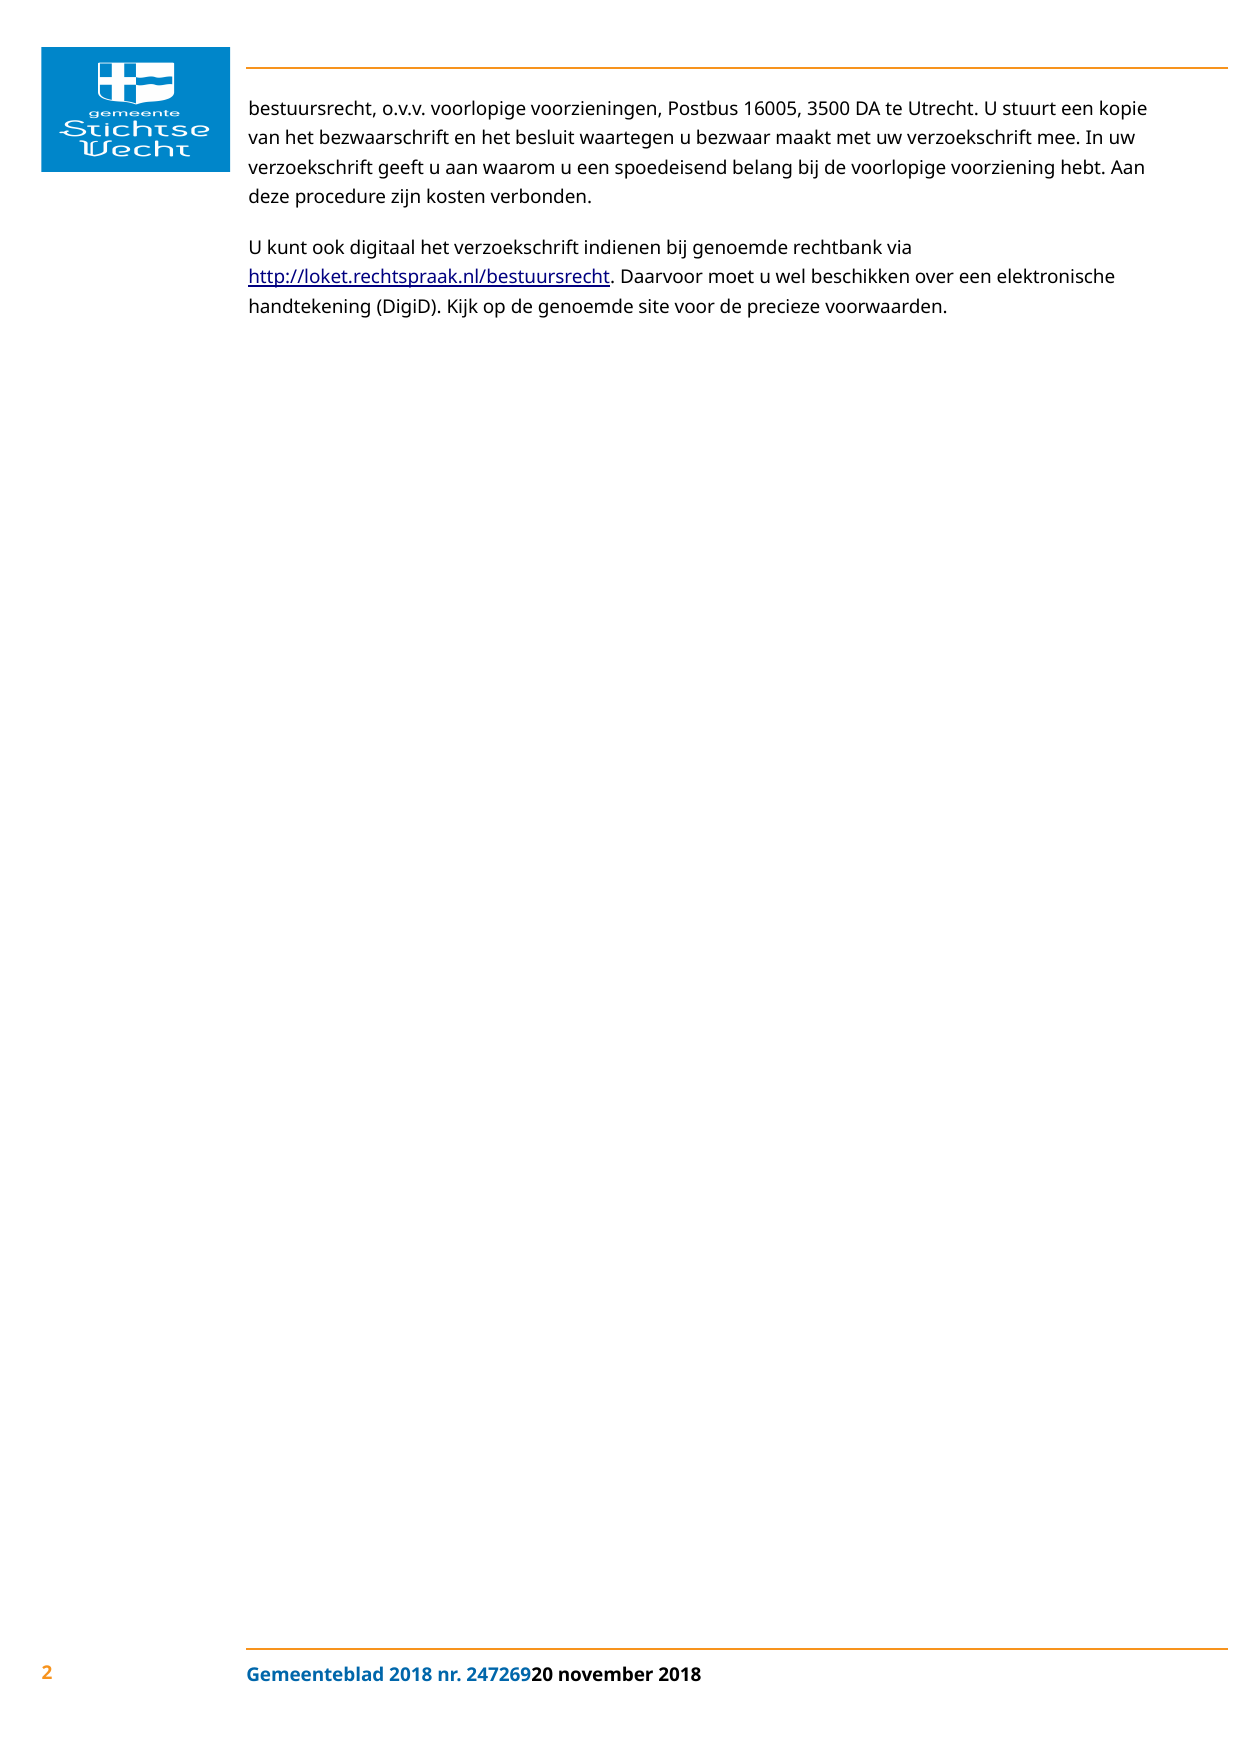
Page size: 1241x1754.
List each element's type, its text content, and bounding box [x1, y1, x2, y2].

picture [99, 63, 135, 101]
text U kunt ook digitaal het verzoekschrift indienen bij genoemde rechtbank via http://loket.rechtspraak.nl/bestuursrecht. Daarvoor moet u wel beschikken over een elektronische handtekening (DigiD). Kijk op de genoemde site voor de precieze voorwaarden. [248, 234, 1152, 319]
picture [137, 63, 174, 103]
text bestuursrecht, o.v.v. voorlopige voorzieningen, Postbus 16005, 3500 DA te Utrecht. U stuurt een kopie van het bezwaarschrift en het besluit waartegen u bezwaar maakt met uw verzoekschrift mee. In uw verzoekschrift geeft u aan waarom u een spoedeisend belang bij de voorlopige voorziening hebt. Aan deze procedure zijn kosten verbonden. [248, 95, 1152, 209]
